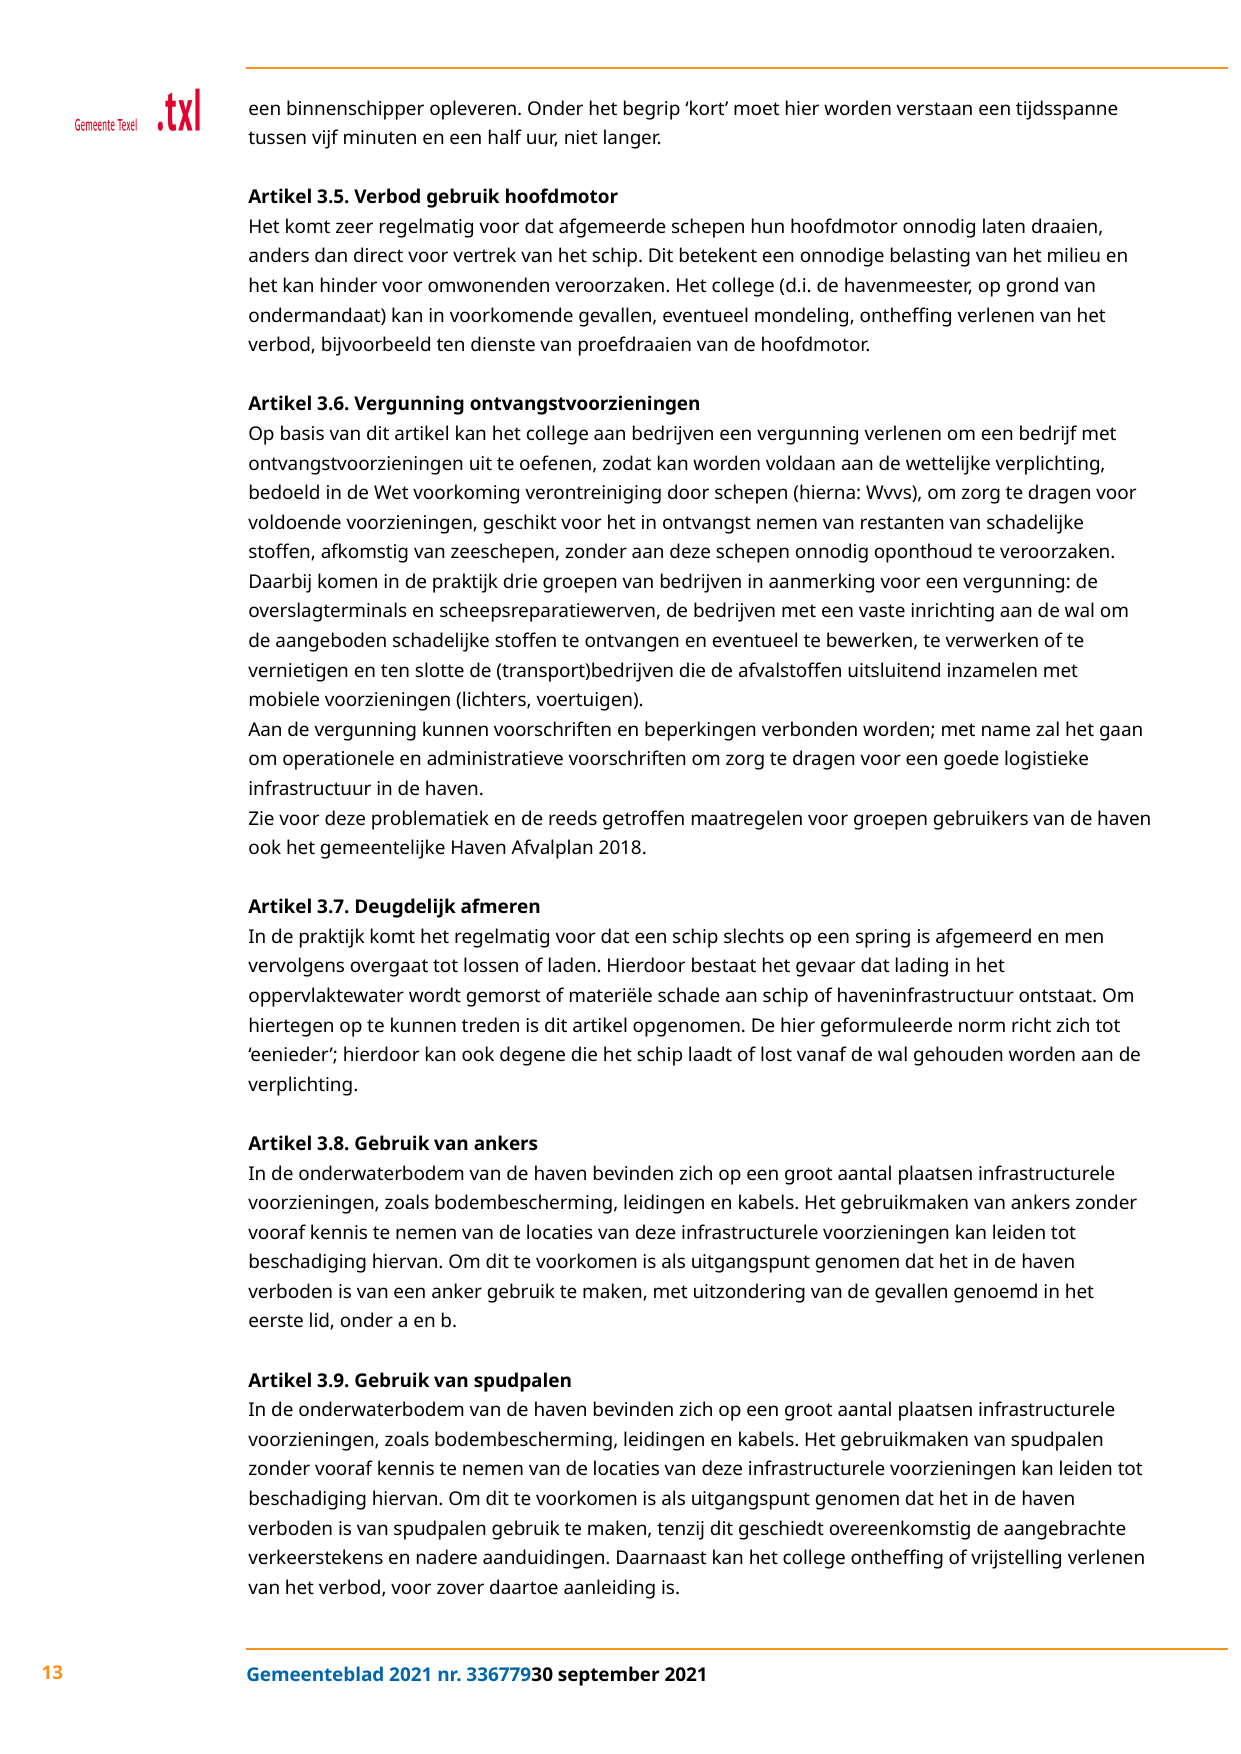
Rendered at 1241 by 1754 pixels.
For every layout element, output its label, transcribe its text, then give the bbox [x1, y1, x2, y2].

text Aan de vergunning kunnen voorschriften en beperkingen verbonden worden; met name zal het gaan om operationele en administratieve voorschriften om zorg te dragen voor een goede logistieke infrastructuur in de haven. [248, 716, 1152, 801]
text Zie voor deze problematiek en de reeds getroffen maatregelen voor groepen gebruikers van de haven ook het gemeentelijke Haven Afvalplan 2018. [248, 805, 1152, 860]
text Op basis van dit artikel kan het college aan bedrijven een vergunning verlenen om een bedrijf met ontvangstvoorzieningen uit te oefenen, zodat kan worden voldaan aan de wettelijke verplichting, bedoeld in de Wet voorkoming verontreiniging door schepen (hierna: Wvvs), om zorg te dragen voor voldoende voorzieningen, geschikt voor het in ontvangst nemen van restanten van schadelijke stoffen, afkomstig van zeeschepen, zonder aan deze schepen onnodig oponthoud te veroorzaken. Daarbij komen in de praktijk drie groepen van bedrijven in aanmerking voor een vergunning: de overslagterminals en scheepsreparatiewerven, de bedrijven met een vaste inrichting aan de wal om de aangeboden schadelijke stoffen te ontvangen en eventueel te bewerken, te verwerken of te vernietigen en ten slotte de (transport)bedrijven die de afvalstoffen uitsluitend inzamelen met mobiele voorzieningen (lichters, voertuigen). [248, 420, 1152, 712]
text Artikel 3.8. Gebruik van ankers [248, 1130, 1152, 1156]
text een binnenschipper opleveren. Onder het begrip ‘kort’ moet hier worden verstaan een tijdsspanne tussen vijf minuten en een half uur, niet langer. [248, 95, 1152, 150]
text Artikel 3.7. Deugdelijk afmeren [248, 893, 1152, 919]
text In de onderwaterbodem van de haven bevinden zich op een groot aantal plaatsen infrastructurele voorzieningen, zoals bodembescherming, leidingen en kabels. Het gebruikmaken van ankers zonder vooraf kennis te nemen van de locaties van deze infrastructurele voorzieningen kan leiden tot beschadiging hiervan. Om dit te voorkomen is als uitgangspunt genomen dat het in de haven verboden is van een anker gebruik te maken, met uitzondering van de gevallen genoemd in het eerste lid, onder a en b. [248, 1160, 1152, 1333]
text In de praktijk komt het regelmatig voor dat een schip slechts op een spring is afgemeerd en men vervolgens overgaat tot lossen of laden. Hierdoor bestaat het gevaar dat lading in het oppervlaktewater wordt gemorst of materiële schade aan schip of haveninfrastructuur ontstaat. Om hiertegen op te kunnen treden is dit artikel opgenomen. De hier geformuleerde norm richt zich tot ‘eenieder’; hierdoor kan ook degene die het schip laadt of lost vanaf de wal gehouden worden aan de verplichting. [248, 923, 1152, 1097]
picture [41, 47, 231, 172]
text Het komt zeer regelmatig voor dat afgemeerde schepen hun hoofdmotor onnodig laten draaien, anders dan direct voor vertrek van het schip. Dit betekent een onnodige belasting van het milieu en het kan hinder voor omwonenden veroorzaken. Het college (d.i. de havenmeester, op grond van ondermandaat) kan in voorkomende gevallen, eventueel mondeling, ontheffing verlenen van het verbod, bijvoorbeeld ten dienste van proefdraaien van de hoofdmotor. [248, 213, 1152, 357]
text In de onderwaterbodem van de haven bevinden zich op een groot aantal plaatsen infrastructurele voorzieningen, zoals bodembescherming, leidingen en kabels. Het gebruikmaken van spudpalen zonder vooraf kennis te nemen van de locaties van deze infrastructurele voorzieningen kan leiden tot beschadiging hiervan. Om dit te voorkomen is als uitgangspunt genomen dat het in de haven verboden is van spudpalen gebruik te maken, tenzij dit geschiedt overeenkomstig de aangebrachte verkeerstekens en nadere aanduidingen. Daarnaast kan het college ontheffing of vrijstelling verlenen van het verbod, voor zover daartoe aanleiding is. [248, 1396, 1152, 1600]
text Artikel 3.5. Verbod gebruik hoofdmotor [248, 183, 1152, 209]
text Artikel 3.9. Gebruik van spudpalen [248, 1367, 1152, 1393]
text Artikel 3.6. Vergunning ontvangstvoorzieningen [248, 391, 1152, 416]
